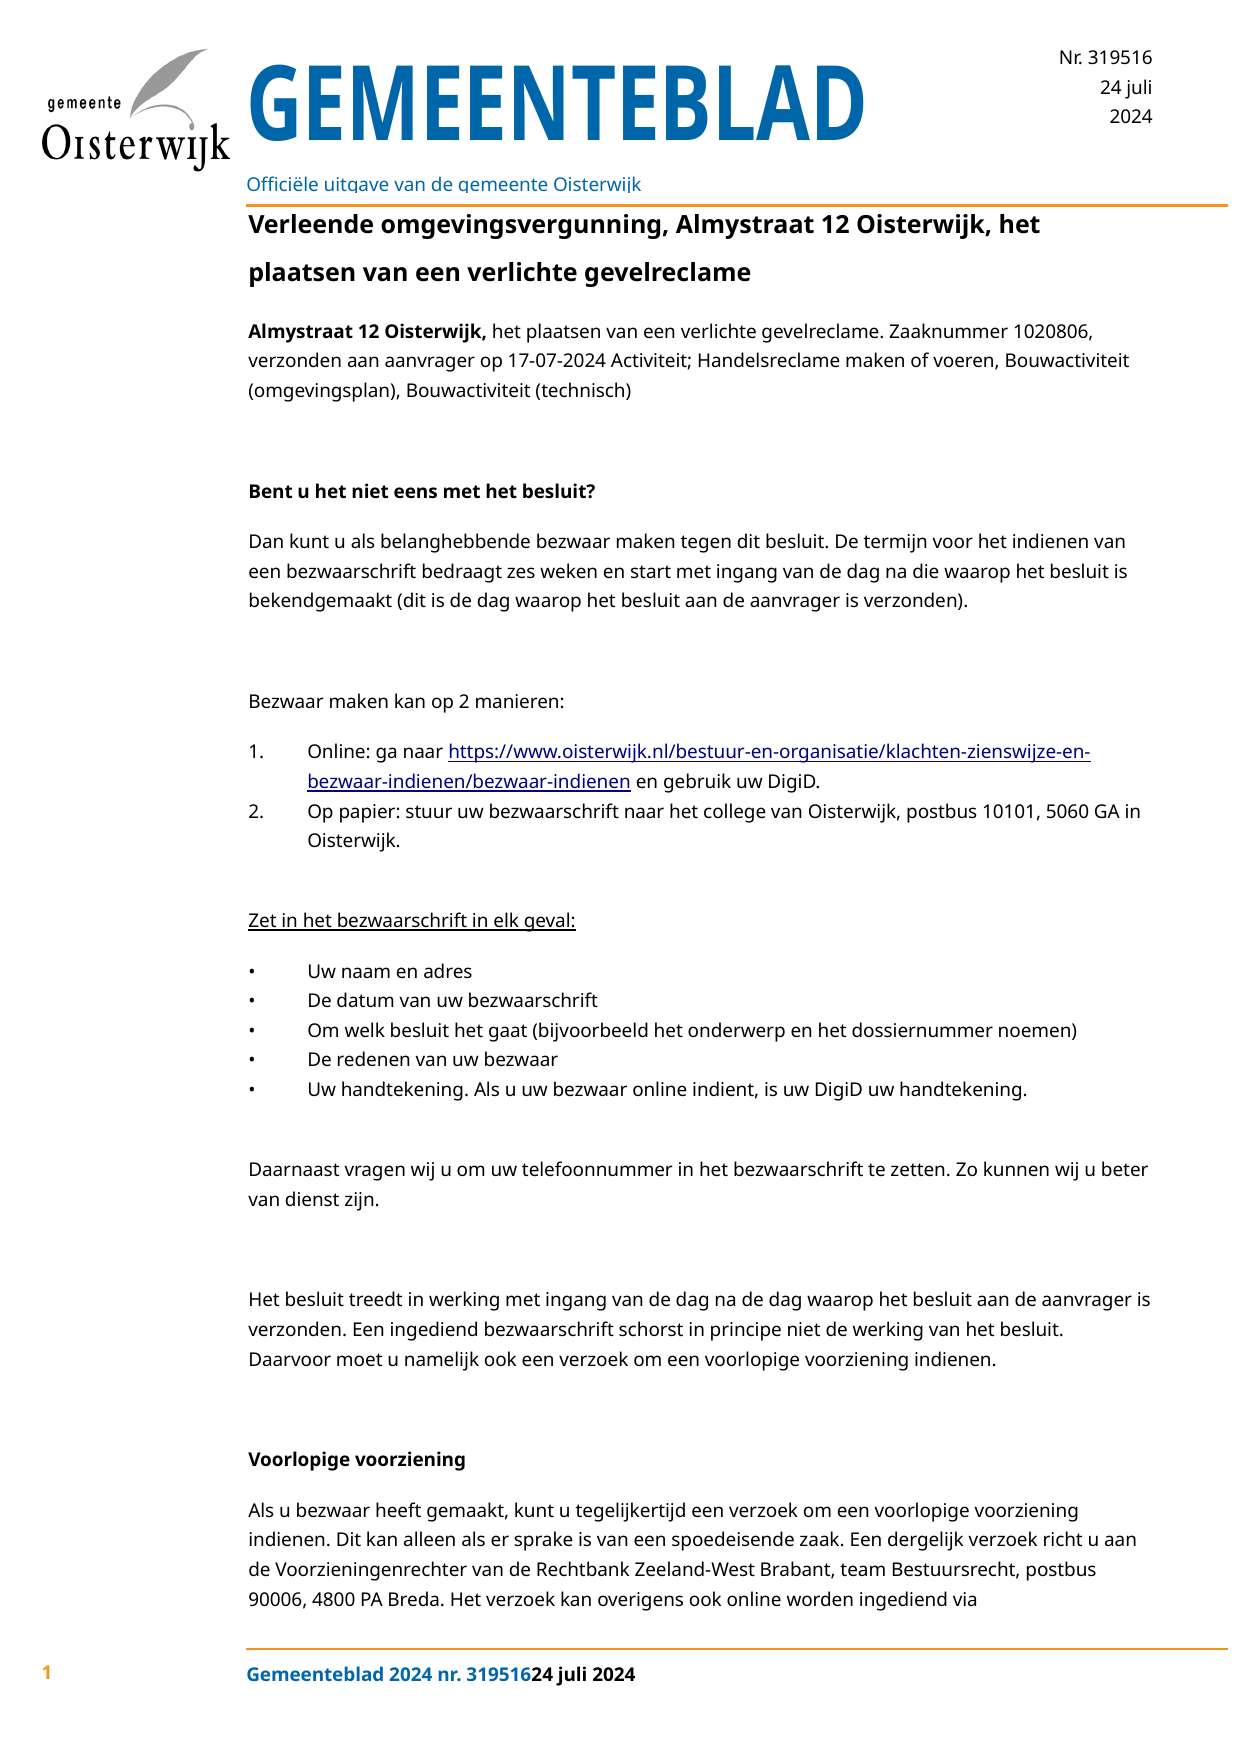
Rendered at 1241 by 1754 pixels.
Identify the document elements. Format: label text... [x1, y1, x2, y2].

text Almystraat 12 Oisterwijk, het plaatsen van een verlichte gevelreclame. Zaaknummer 1020806, verzonden aan aanvrager op 17-07-2024 Activiteit; Handelsreclame maken of voeren, Bouwactiviteit (omgevingsplan), Bouwactiviteit (technisch) [248, 318, 1152, 403]
text Verleende omgevingsvergunning, Almystraat 12 Oisterwijk, het plaatsen van een verlichte gevelreclame [248, 207, 1152, 288]
list Uw handtekening. Als u uw bezwaar online indient, is uw DigiD uw handtekening. [248, 1076, 1152, 1102]
list Uw naam en adres [248, 958, 1152, 984]
text Voorlopige voorziening [248, 1447, 1152, 1472]
text Daarnaast vragen wij u om uw telefoonnummer in het bezwaarschrift te zetten. Zo kunnen wij u beter van dienst zijn. [248, 1156, 1152, 1212]
text Bezwaar maken kan op 2 manieren: [248, 688, 1152, 714]
text Als u bezwaar heeft gemaakt, kunt u tegelijkertijd een verzoek om een voorlopige voorziening indienen. Dit kan alleen als er sprake is van een spoedeisende zaak. Een dergelijk verzoek richt u aan de Voorzieningenrechter van de Rechtbank Zeeland-West Brabant, team Bestuursrecht, postbus 90006, 4800 PA Breda. Het verzoek kan overigens ook online worden ingediend via [248, 1497, 1152, 1612]
text Het besluit treedt in werking met ingang van de dag na de dag waarop het besluit aan de aanvrager is verzonden. Een ingediend bezwaarschrift schorst in principe niet de werking van het besluit. Daarvoor moet u namelijk ook een verzoek om een voorlopige voorziening indienen. [248, 1287, 1152, 1372]
text Dan kunt u als belanghebbende bezwaar maken tegen dit besluit. De termijn voor het indienen van een bezwaarschrift bedraagt zes weken en start met ingang van de dag na die waarop het besluit is bekendgemaakt (dit is de dag waarop het besluit aan de aanvrager is verzonden). [248, 528, 1152, 613]
text Bent u het niet eens met het besluit? [248, 478, 1152, 504]
list De datum van uw bezwaarschrift [248, 987, 1152, 1013]
picture [41, 47, 231, 172]
text Zet in het bezwaarschrift in elk geval: [248, 907, 1152, 933]
list Online: ga naar https://www.oisterwijk.nl/bestuur-en-organisatie/klachten-zienswijze-en-bezwaar-indienen/bezwaar-indienen en gebruik uw DigiD. [248, 739, 1152, 794]
list Op papier: stuur uw bezwaarschrift naar het college van Oisterwijk, postbus 10101, 5060 GA in Oisterwijk. [248, 798, 1152, 853]
list Om welk besluit het gaat (bijvoorbeeld het onderwerp en het dossiernummer noemen) [248, 1017, 1152, 1043]
list De redenen van uw bezwaar [248, 1047, 1152, 1072]
